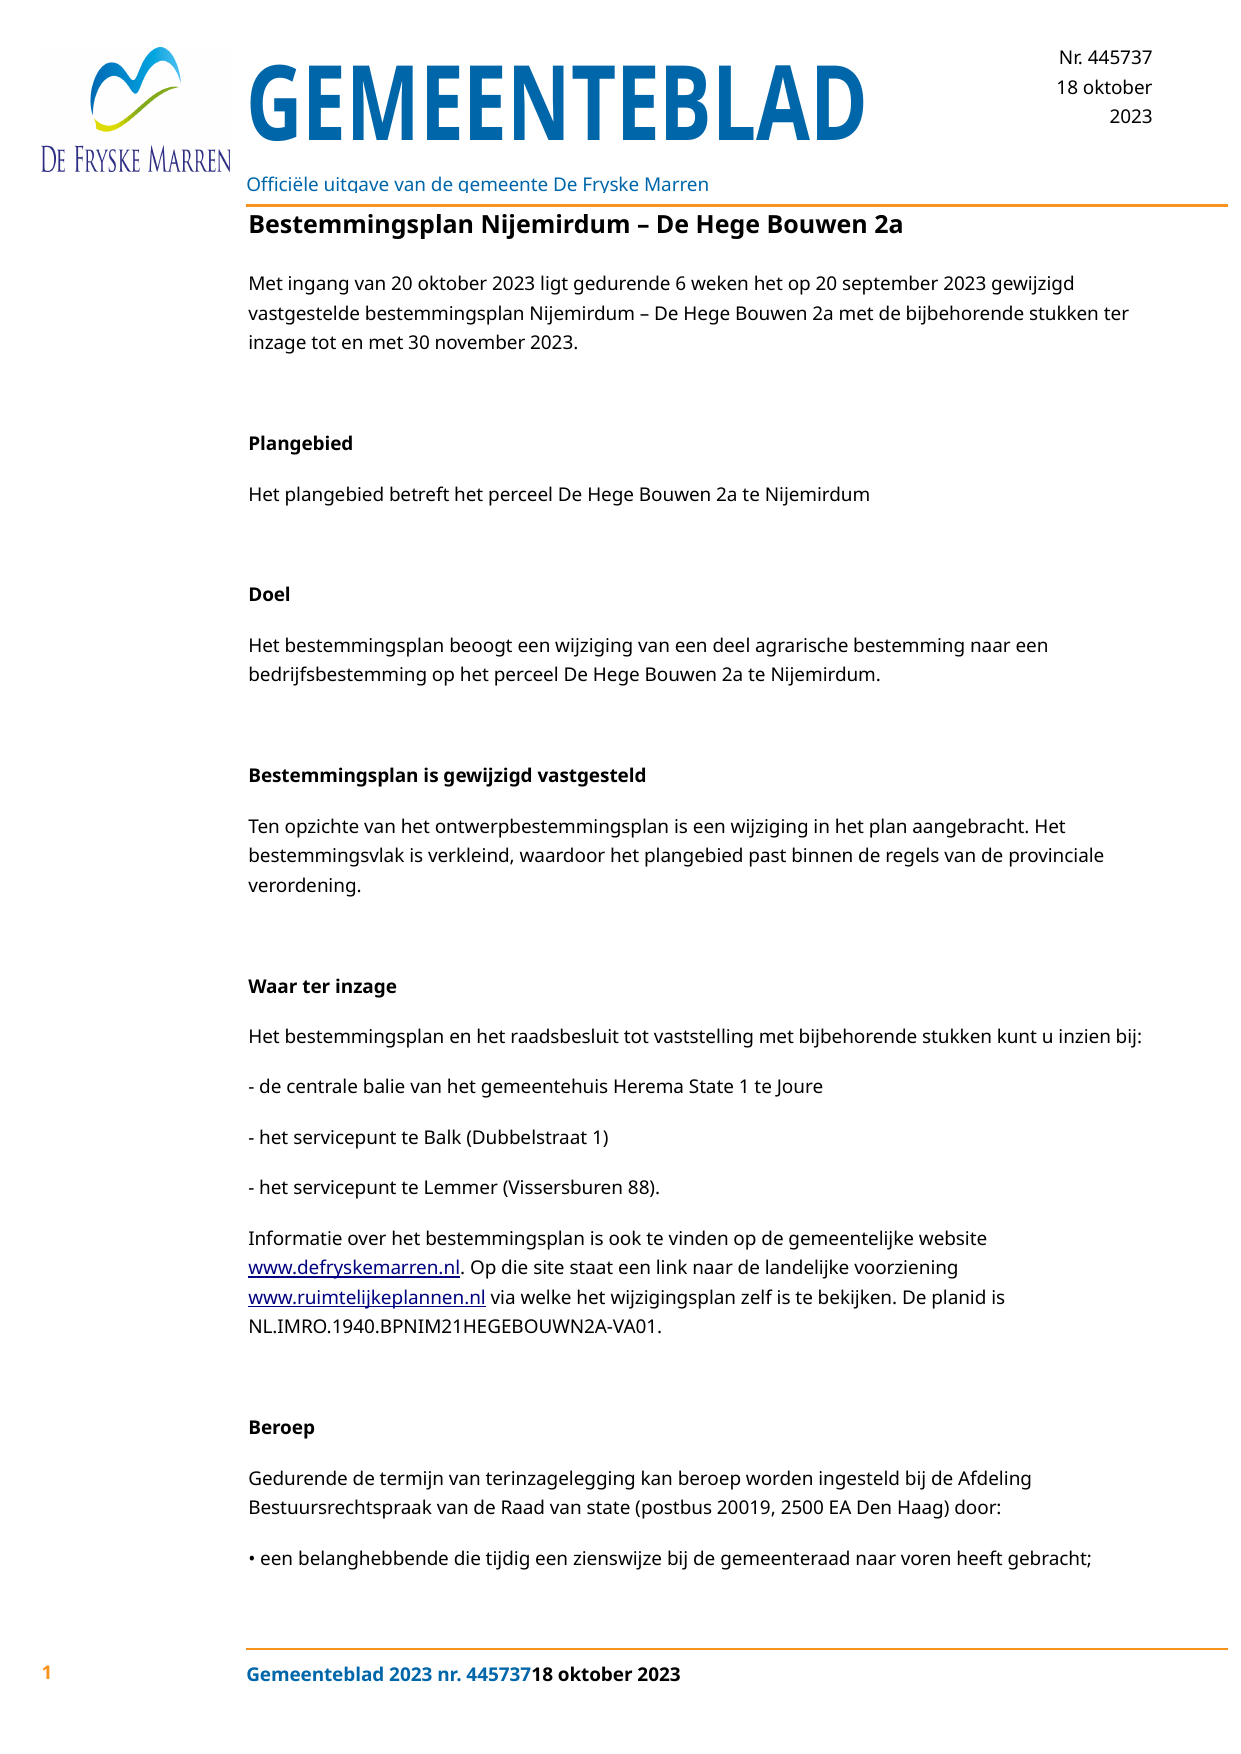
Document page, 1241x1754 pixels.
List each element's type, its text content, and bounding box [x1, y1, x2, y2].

text Het bestemmingsplan en het raadsbesluit tot vaststelling met bijbehorende stukken kunt u inzien bij: [248, 1023, 1152, 1049]
text Het bestemmingsplan beoogt een wijziging van een deel agrarische bestemming naar een bedrijfsbestemming op het perceel De Hege Bouwen 2a te Nijemirdum. [248, 632, 1152, 687]
text - het servicepunt te Balk (Dubbelstraat 1) [248, 1124, 1152, 1150]
text Waar ter inzage [248, 973, 1152, 998]
text - het servicepunt te Lemmer (Vissersburen 88). [248, 1174, 1152, 1200]
text Gedurende de termijn van terinzagelegging kan beroep worden ingesteld bij de Afdeling Bestuursrechtspraak van de Raad van state (postbus 20019, 2500 EA Den Haag) door: [248, 1465, 1152, 1520]
text Ten opzichte van het ontwerpbestemmingsplan is een wijziging in het plan aangebracht. Het bestemmingsvlak is verkleind, waardoor het plangebied past binnen de regels van de provinciale verordening. [248, 813, 1152, 898]
picture [41, 47, 231, 172]
text Informatie over het bestemmingsplan is ook te vinden op de gemeentelijke website www.defryskemarren.nl. Op die site staat een link naar de landelijke voorziening www.ruimtelijkeplannen.nl via welke het wijzigingsplan zelf is te bekijken. De planid is NL.IMRO.1940.BPNIM21HEGEBOUWN2A-VA01. [248, 1225, 1152, 1339]
text Bestemmingsplan Nijemirdum – De Hege Bouwen 2a [248, 207, 1152, 241]
text Het plangebied betreft het perceel De Hege Bouwen 2a te Nijemirdum [248, 481, 1152, 506]
text Doel [248, 582, 1152, 607]
text Beroep [248, 1414, 1152, 1440]
text Bestemmingsplan is gewijzigd vastgesteld [248, 762, 1152, 788]
text Met ingang van 20 oktober 2023 ligt gedurende 6 weken het op 20 september 2023 gewijzigd vastgestelde bestemmingsplan Nijemirdum – De Hege Bouwen 2a met de bijbehorende stukken ter inzage tot en met 30 november 2023. [248, 270, 1152, 355]
text - de centrale balie van het gemeentehuis Herema State 1 te Joure [248, 1074, 1152, 1099]
text Plangebied [248, 430, 1152, 456]
text • een belanghebbende die tijdig een zienswijze bij de gemeenteraad naar voren heeft gebracht; [248, 1545, 1152, 1571]
